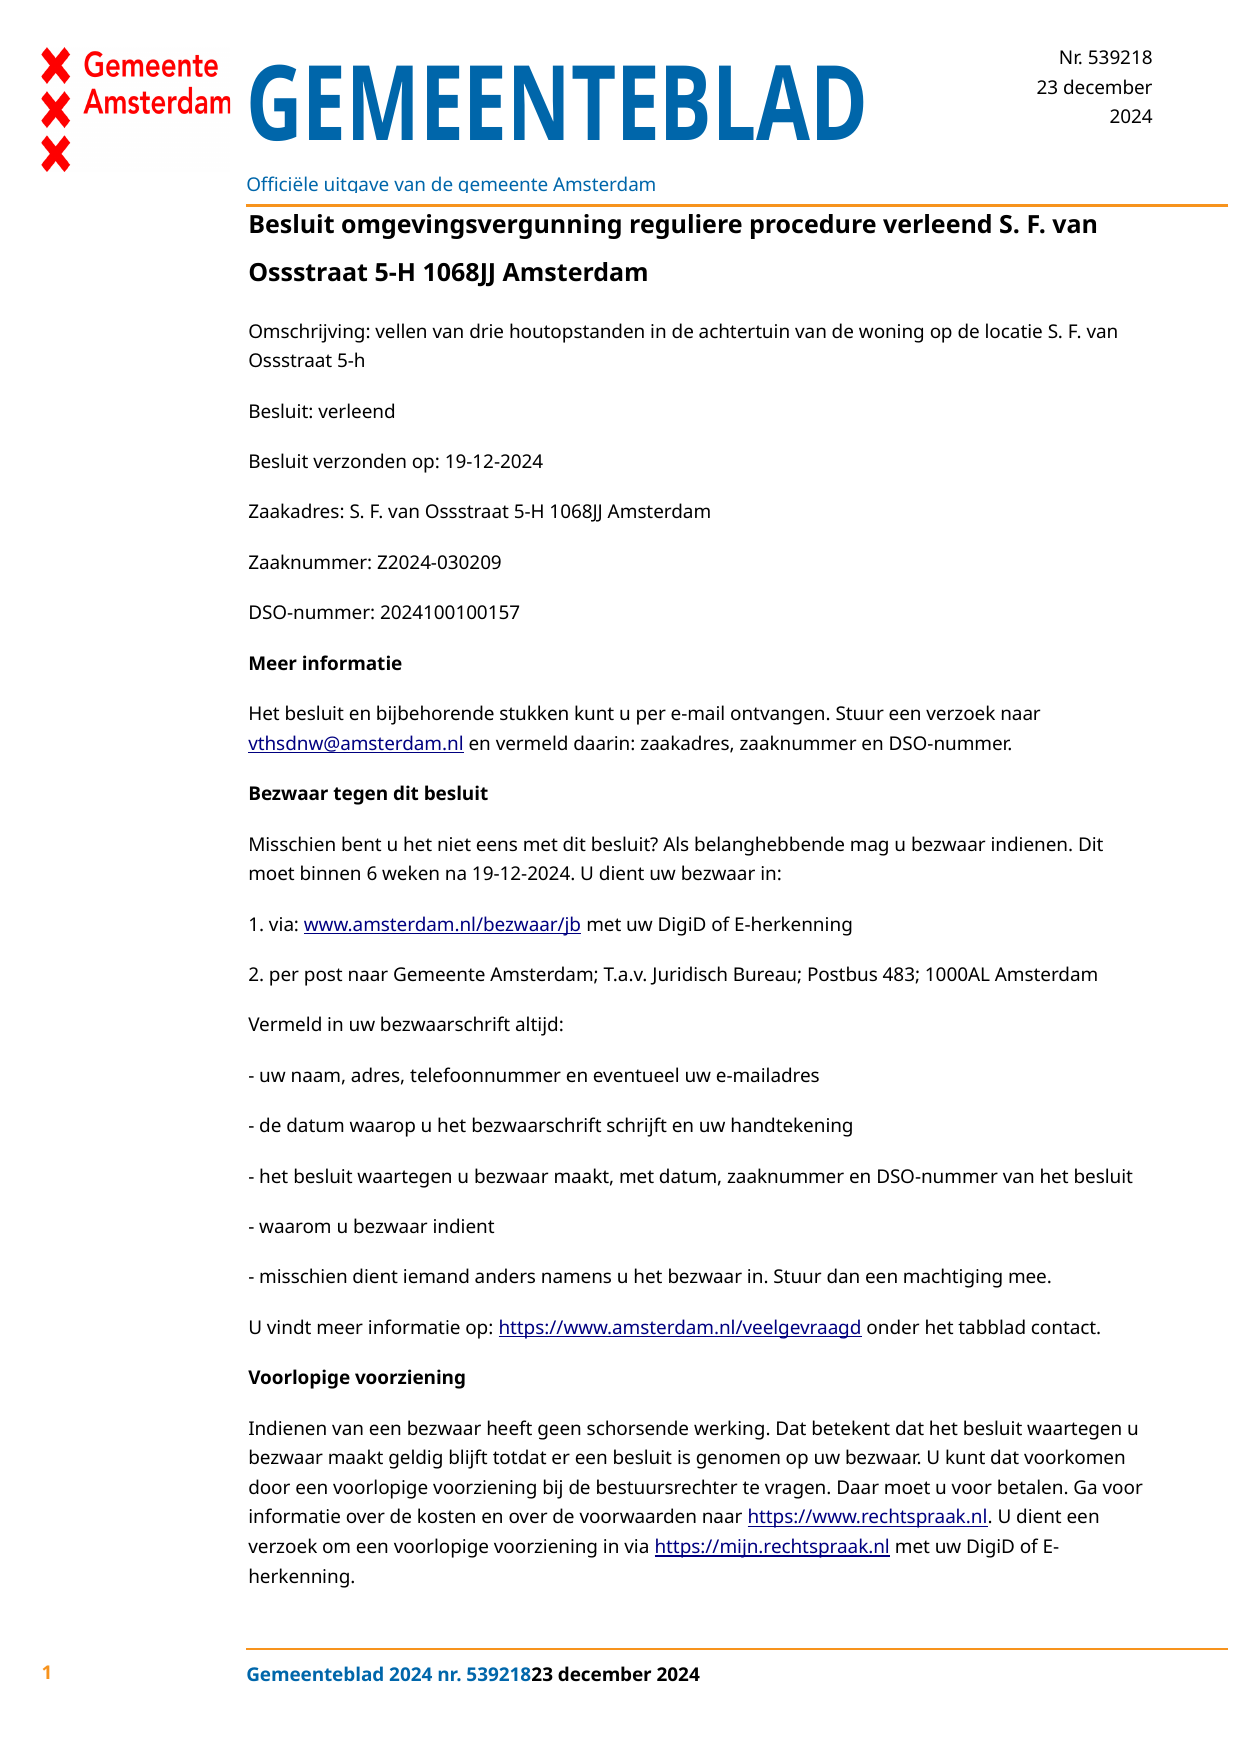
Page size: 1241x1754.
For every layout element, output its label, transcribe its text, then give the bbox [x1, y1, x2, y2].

text U vindt meer informatie op: https://www.amsterdam.nl/veelgevraagd onder het tabblad contact. [248, 1314, 1152, 1340]
text Bezwaar tegen dit besluit [248, 780, 1152, 806]
text 2. per post naar Gemeente Amsterdam; T.a.v. Juridisch Bureau; Postbus 483; 1000AL Amsterdam [248, 961, 1152, 987]
text Indienen van een bezwaar heeft geen schorsende werking. Dat betekent dat het besluit waartegen u bezwaar maakt geldig blijft totdat er een besluit is genomen op uw bezwaar. U kunt dat voorkomen door een voorlopige voorziening bij de bestuursrechter te vragen. Daar moet u voor betalen. Ga voor informatie over de kosten en over de voorwaarden naar https://www.rechtspraak.nl. U dient een verzoek om een voorlopige voorziening in via https://mijn.rechtspraak.nl met uw DigiD of E-herkenning. [248, 1415, 1152, 1589]
text Zaakadres: S. F. van Ossstraat 5-H 1068JJ Amsterdam [248, 499, 1152, 524]
text Besluit verzonden op: 19-12-2024 [248, 448, 1152, 474]
text DSO-nummer: 2024100100157 [248, 599, 1152, 625]
text - het besluit waartegen u bezwaar maakt, met datum, zaaknummer en DSO-nummer van het besluit [248, 1163, 1152, 1189]
text - uw naam, adres, telefoonnummer en eventueel uw e-mailadres [248, 1062, 1152, 1088]
text Meer informatie [248, 650, 1152, 676]
picture [41, 47, 231, 172]
text - de datum waarop u het bezwaarschrift schrijft en uw handtekening [248, 1112, 1152, 1138]
text Zaaknummer: Z2024-030209 [248, 549, 1152, 575]
text Besluit omgevingsvergunning reguliere procedure verleend S. F. van Ossstraat 5-H 1068JJ Amsterdam [248, 207, 1152, 288]
text Besluit: verleend [248, 398, 1152, 424]
text Voorlopige voorziening [248, 1364, 1152, 1390]
text Het besluit en bijbehorende stukken kunt u per e-mail ontvangen. Stuur een verzoek naar vthsdnw@amsterdam.nl en vermeld daarin: zaakadres, zaaknummer en DSO-nummer. [248, 700, 1152, 756]
text Omschrijving: vellen van drie houtopstanden in de achtertuin van de woning op de locatie S. F. van Ossstraat 5-h [248, 318, 1152, 373]
text - waarom u bezwaar indient [248, 1213, 1152, 1239]
text Vermeld in uw bezwaarschrift altijd: [248, 1012, 1152, 1037]
text Misschien bent u het niet eens met dit besluit? Als belanghebbende mag u bezwaar indienen. Dit moet binnen 6 weken na 19-12-2024. U dient uw bezwaar in: [248, 831, 1152, 886]
text 1. via: www.amsterdam.nl/bezwaar/jb met uw DigiD of E-herkenning [248, 911, 1152, 937]
text - misschien dient iemand anders namens u het bezwaar in. Stuur dan een machtiging mee. [248, 1264, 1152, 1289]
